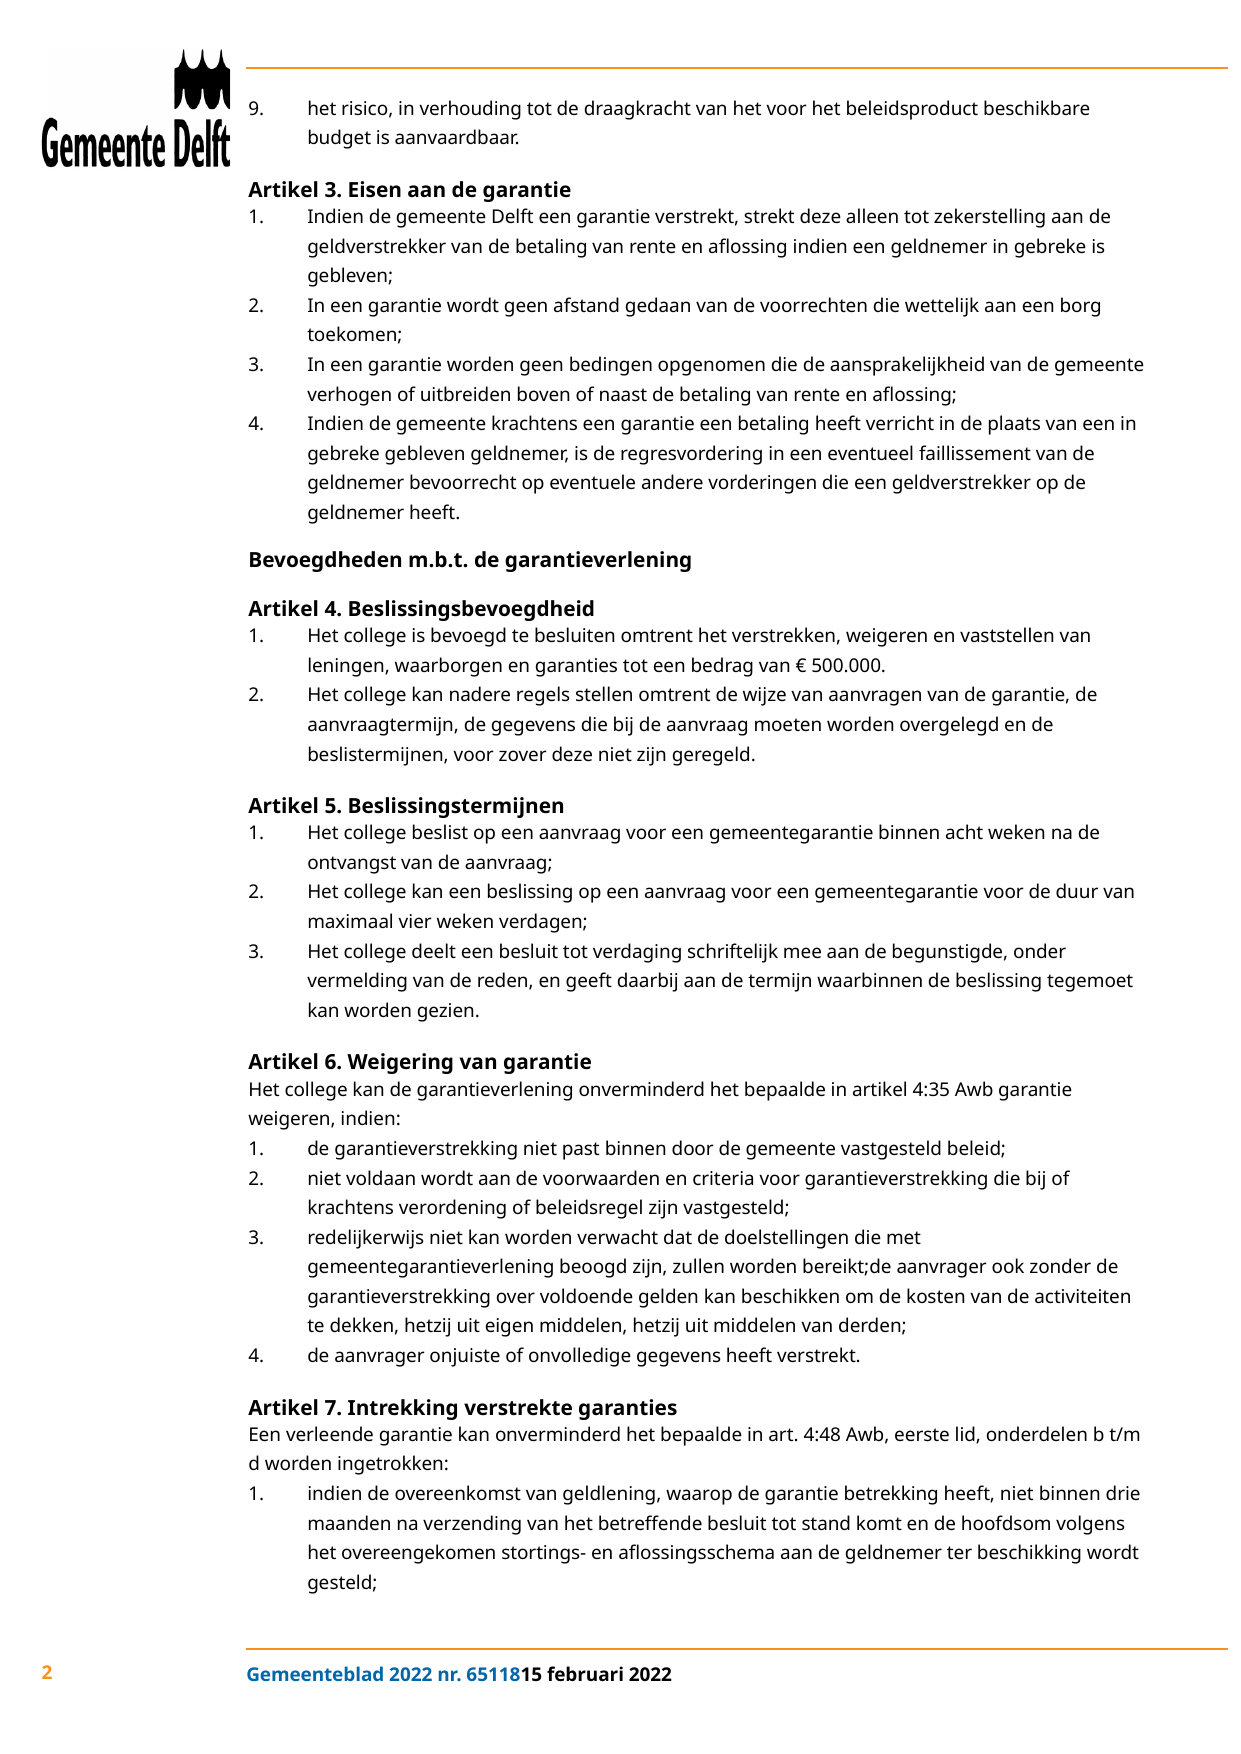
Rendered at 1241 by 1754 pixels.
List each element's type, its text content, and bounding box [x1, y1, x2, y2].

list Het college is bevoegd te besluiten omtrent het verstrekken, weigeren en vaststellen van leningen, waarborgen en garanties tot een bedrag van € 500.000. [248, 622, 1152, 678]
text Het college kan de garantieverlening onverminderd het bepaalde in artikel 4:35 Awb garantie weigeren, indien: [248, 1076, 1152, 1131]
list Het college deelt een besluit tot verdaging schriftelijk mee aan de begunstigde, onder vermelding van de reden, en geeft daarbij aan de termijn waarbinnen de beslissing tegemoet kan worden gezien. [248, 938, 1152, 1023]
text Artikel 7. Intrekking verstrekte garanties [248, 1393, 1152, 1421]
text Een verleende garantie kan onverminderd het bepaalde in art. 4:48 Awb, eerste lid, onderdelen b t/m d worden ingetrokken: [248, 1421, 1152, 1476]
list niet voldaan wordt aan de voorwaarden en criteria voor garantieverstrekking die bij of krachtens verordening of beleidsregel zijn vastgesteld; [248, 1165, 1152, 1220]
text Artikel 4. Beslissingsbevoegdheid [248, 594, 1152, 622]
text Artikel 3. Eisen aan de garantie [248, 175, 1152, 203]
text Artikel 6. Weigering van garantie [248, 1047, 1152, 1076]
picture [41, 47, 231, 172]
list Het college kan een beslissing op een aanvraag voor een gemeentegarantie voor de duur van maximaal vier weken verdagen; [248, 879, 1152, 934]
list Indien de gemeente Delft een garantie verstrekt, strekt deze alleen tot zekerstelling aan de geldverstrekker van de betaling van rente en aflossing indien een geldnemer in gebreke is gebleven; [248, 203, 1152, 288]
list Het college beslist op een aanvraag voor een gemeentegarantie binnen acht weken na de ontvangst van de aanvraag; [248, 819, 1152, 875]
list het risico, in verhouding tot de draagkracht van het voor het beleidsproduct beschikbare budget is aanvaardbaar. [248, 95, 1152, 150]
list redelijkerwijs niet kan worden verwacht dat de doelstellingen die met gemeentegarantieverlening beoogd zijn, zullen worden bereikt;de aanvrager ook zonder de garantieverstrekking over voldoende gelden kan beschikken om de kosten van de activiteiten te dekken, hetzij uit eigen middelen, hetzij uit middelen van derden; [248, 1224, 1152, 1338]
list Indien de gemeente krachtens een garantie een betaling heeft verricht in de plaats van een in gebreke gebleven geldnemer, is de regresvordering in een eventueel faillissement van de geldnemer bevoorrecht op eventuele andere vorderingen die een geldverstrekker op de geldnemer heeft. [248, 410, 1152, 525]
text Artikel 5. Beslissingstermijnen [248, 791, 1152, 819]
list In een garantie wordt geen afstand gedaan van de voorrechten die wettelijk aan een borg toekomen; [248, 292, 1152, 347]
text Bevoegdheden m.b.t. de garantieverlening [248, 545, 1152, 573]
list de aanvrager onjuiste of onvolledige gegevens heeft verstrekt. [248, 1342, 1152, 1368]
list indien de overeenkomst van geldlening, waarop de garantie betrekking heeft, niet binnen drie maanden na verzending van het betreffende besluit tot stand komt en de hoofdsom volgens het overeengekomen stortings- en aflossingsschema aan de geldnemer ter beschikking wordt gesteld; [248, 1480, 1152, 1595]
list de garantieverstrekking niet past binnen door de gemeente vastgesteld beleid; [248, 1135, 1152, 1161]
list Het college kan nadere regels stellen omtrent de wijze van aanvragen van de garantie, de aanvraagtermijn, de gegevens die bij de aanvraag moeten worden overgelegd en de beslistermijnen, voor zover deze niet zijn geregeld. [248, 682, 1152, 766]
list In een garantie worden geen bedingen opgenomen die de aansprakelijkheid van de gemeente verhogen of uitbreiden boven of naast de betaling van rente en aflossing; [248, 351, 1152, 406]
